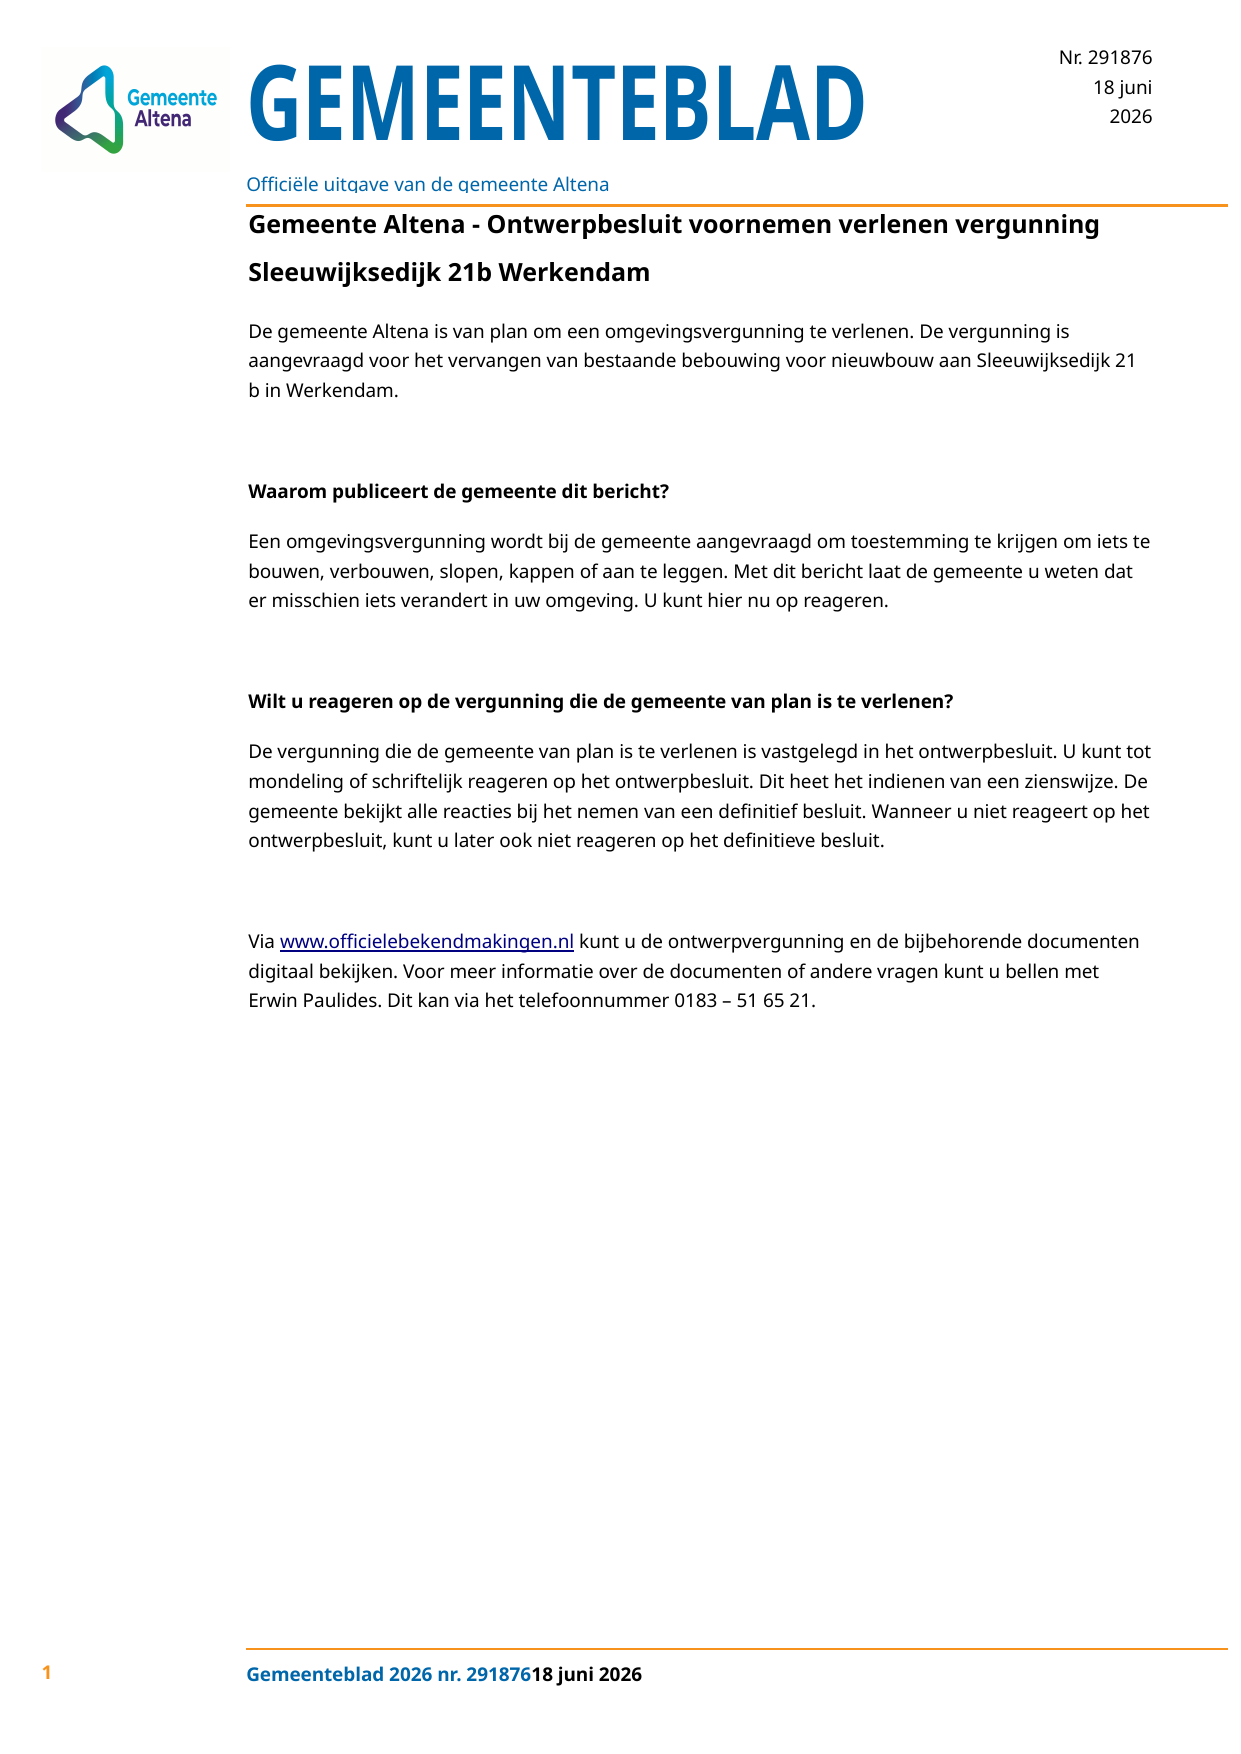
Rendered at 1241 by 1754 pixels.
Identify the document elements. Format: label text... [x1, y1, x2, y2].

text Een omgevingsvergunning wordt bij de gemeente aangevraagd om toestemming te krijgen om iets te bouwen, verbouwen, slopen, kappen of aan te leggen. Met dit bericht laat de gemeente u weten dat er misschien iets verandert in uw omgeving. U kunt hier nu op reageren. [248, 528, 1152, 613]
text Waarom publiceert de gemeente dit bericht? [248, 478, 1152, 504]
text Via www.officielebekendmakingen.nl kunt u de ontwerpvergunning en de bijbehorende documenten digitaal bekijken. Voor meer informatie over de documenten of andere vragen kunt u bellen met Erwin Paulides. Dit kan via het telefoonnummer 0183 – 51 65 21. [248, 928, 1152, 1013]
text Gemeente Altena - Ontwerpbesluit voornemen verlenen vergunning Sleeuwijksedijk 21b Werkendam [248, 207, 1152, 288]
text De vergunning die de gemeente van plan is te verlenen is vastgelegd in het ontwerpbesluit. U kunt tot mondeling of schriftelijk reageren op het ontwerpbesluit. Dit heet het indienen van een zienswijze. De gemeente bekijkt alle reacties bij het nemen van een definitief besluit. Wanneer u niet reageert op het ontwerpbesluit, kunt u later ook niet reageren op het definitieve besluit. [248, 739, 1152, 853]
text De gemeente Altena is van plan om een omgevingsvergunning te verlenen. De vergunning is aangevraagd voor het vervangen van bestaande bebouwing voor nieuwbouw aan Sleeuwijksedijk 21 b in Werkendam. [248, 318, 1152, 403]
text Wilt u reageren op de vergunning die de gemeente van plan is te verlenen? [248, 688, 1152, 714]
picture [41, 47, 231, 172]
